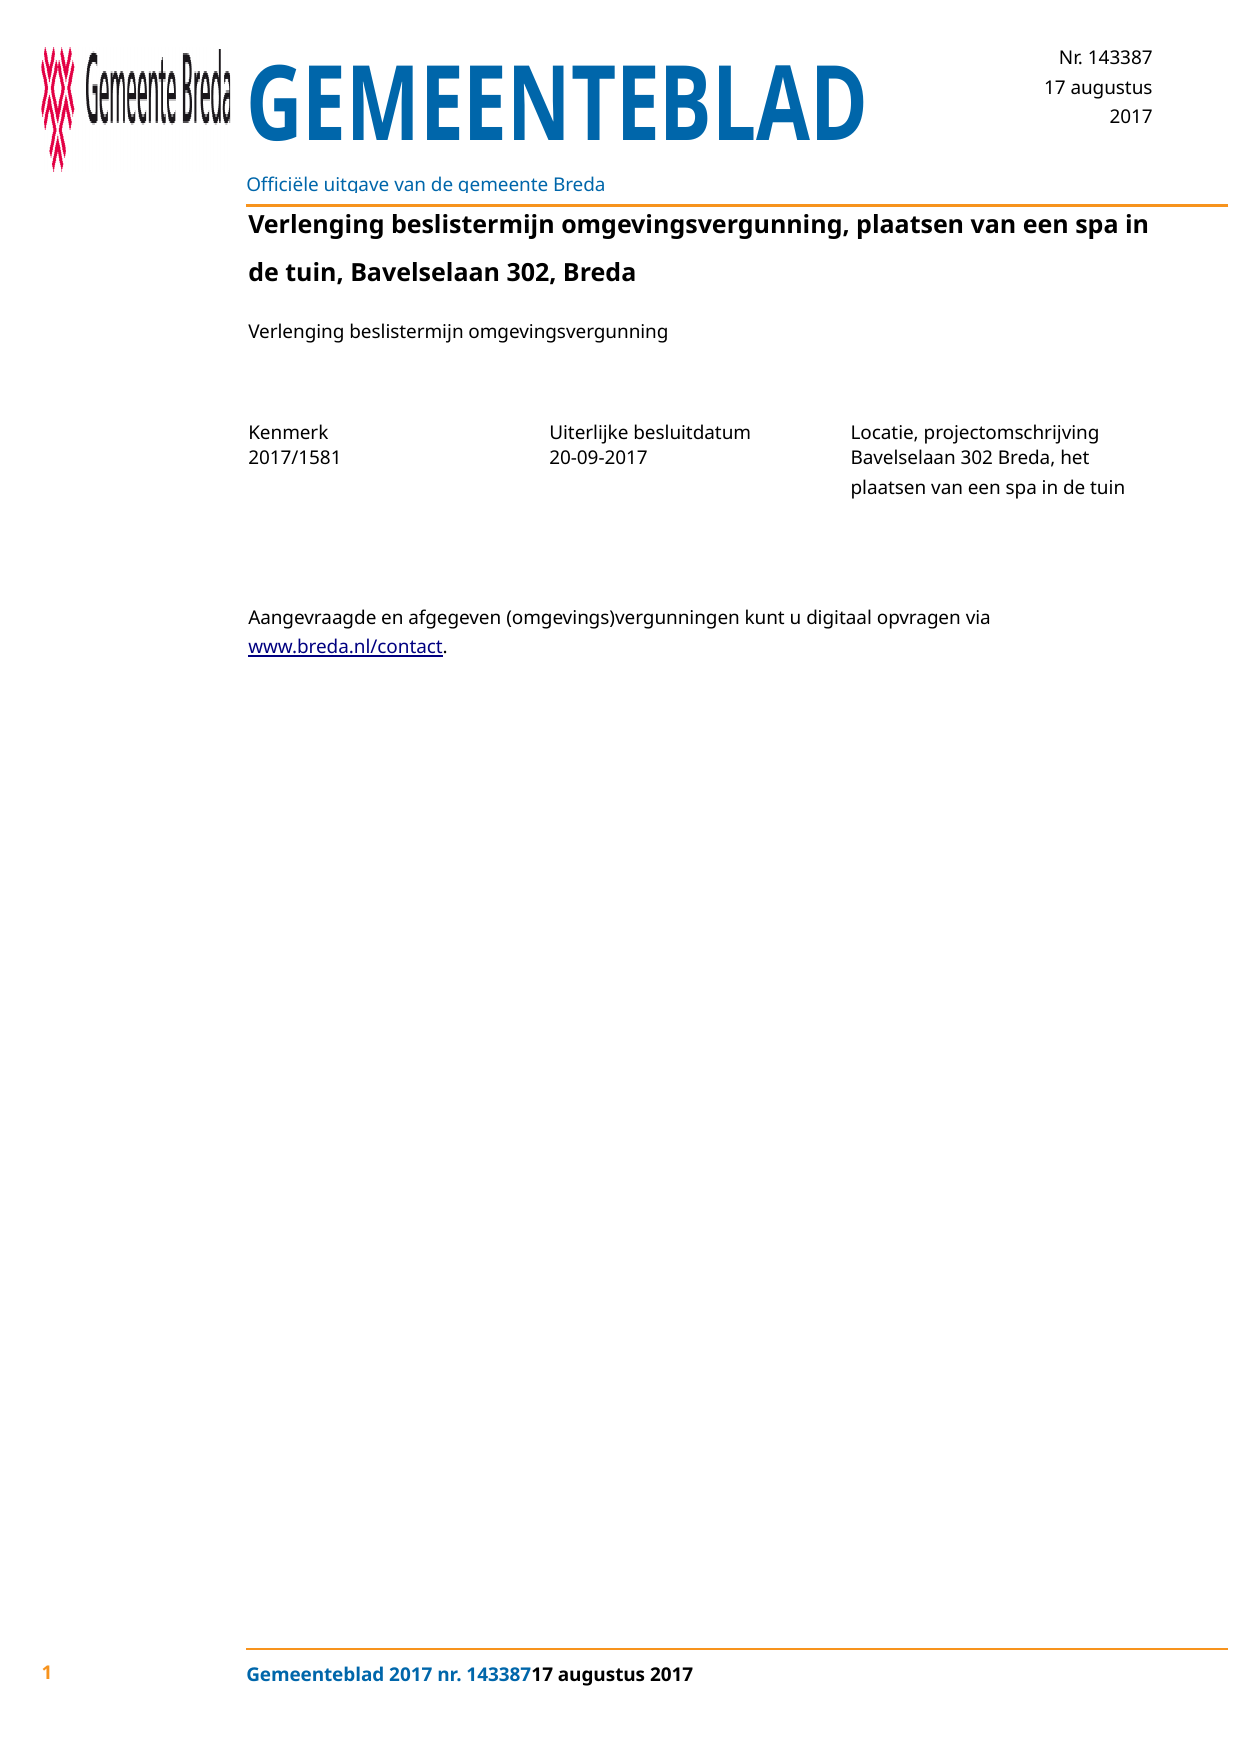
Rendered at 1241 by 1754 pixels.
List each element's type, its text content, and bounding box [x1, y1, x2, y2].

text Verlenging beslistermijn omgevingsvergunning [248, 318, 1152, 344]
table_header Locatie, projectomschrijving [850, 419, 1152, 444]
table_cell 20-09-2017 [549, 445, 850, 500]
table_header Uiterlijke besluitdatum [549, 419, 850, 444]
table_cell 2017/1581 [248, 445, 549, 500]
table_cell Bavelselaan 302 Breda, het plaatsen van een spa in de tuin [850, 445, 1152, 500]
picture [41, 47, 231, 172]
text Verlenging beslistermijn omgevingsvergunning, plaatsen van een spa in de tuin, Bavelselaan 302, Breda [248, 207, 1152, 288]
table_header Kenmerk [248, 419, 549, 444]
text Aangevraagde en afgegeven (omgevings)vergunningen kunt u digitaal opvragen via www.breda.nl/contact. [248, 604, 1152, 659]
